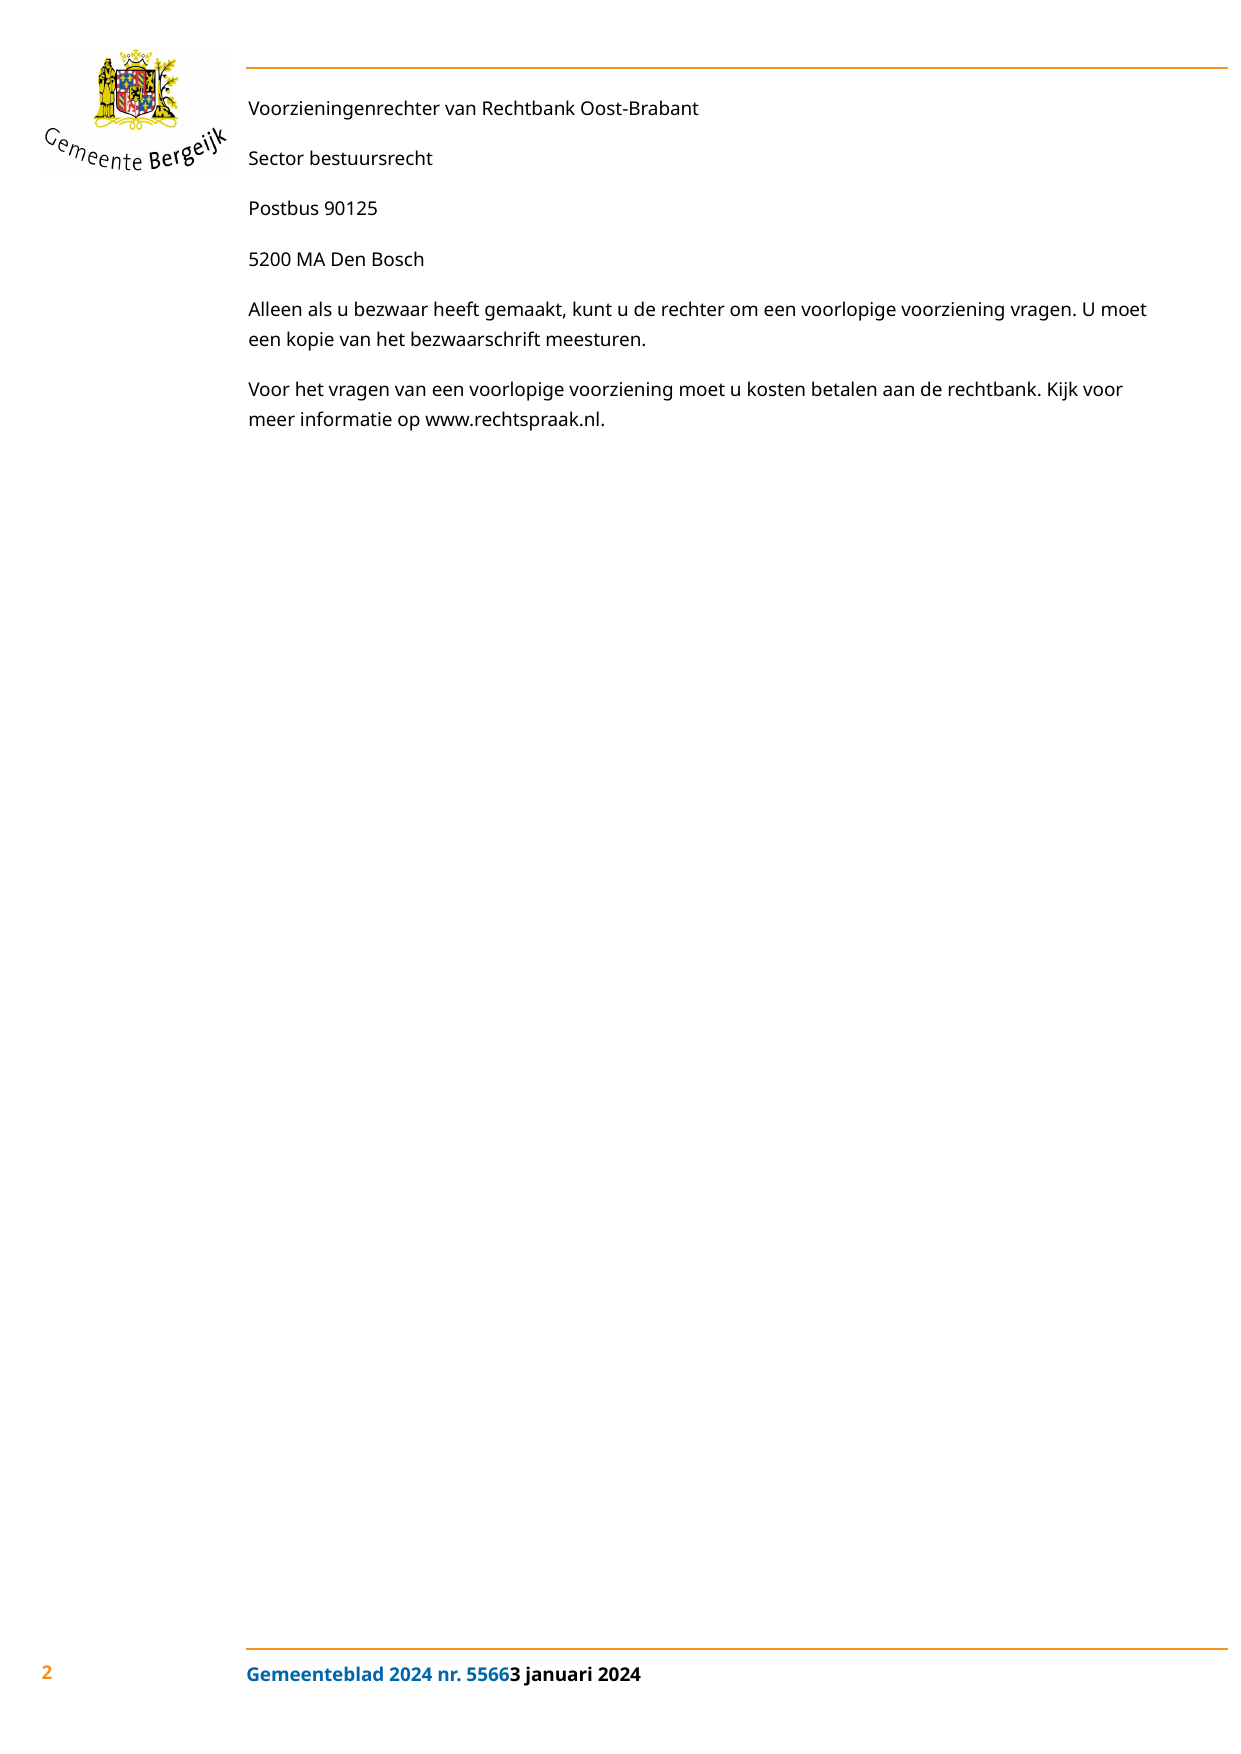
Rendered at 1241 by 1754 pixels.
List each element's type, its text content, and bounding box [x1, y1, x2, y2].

text Voor het vragen van een voorlopige voorziening moet u kosten betalen aan de rechtbank. Kijk voor meer informatie op www.rechtspraak.nl. [248, 376, 1152, 432]
text Postbus 90125 [248, 196, 1152, 221]
text Sector bestuursrecht [248, 145, 1152, 171]
text Alleen als u bezwaar heeft gemaakt, kunt u de rechter om een voorlopige voorziening vragen. U moet een kopie van het bezwaarschrift meesturen. [248, 296, 1152, 352]
text 5200 MA Den Bosch [248, 246, 1152, 272]
text Voorzieningenrechter van Rechtbank Oost-Brabant [248, 95, 1152, 121]
picture [41, 47, 231, 172]
